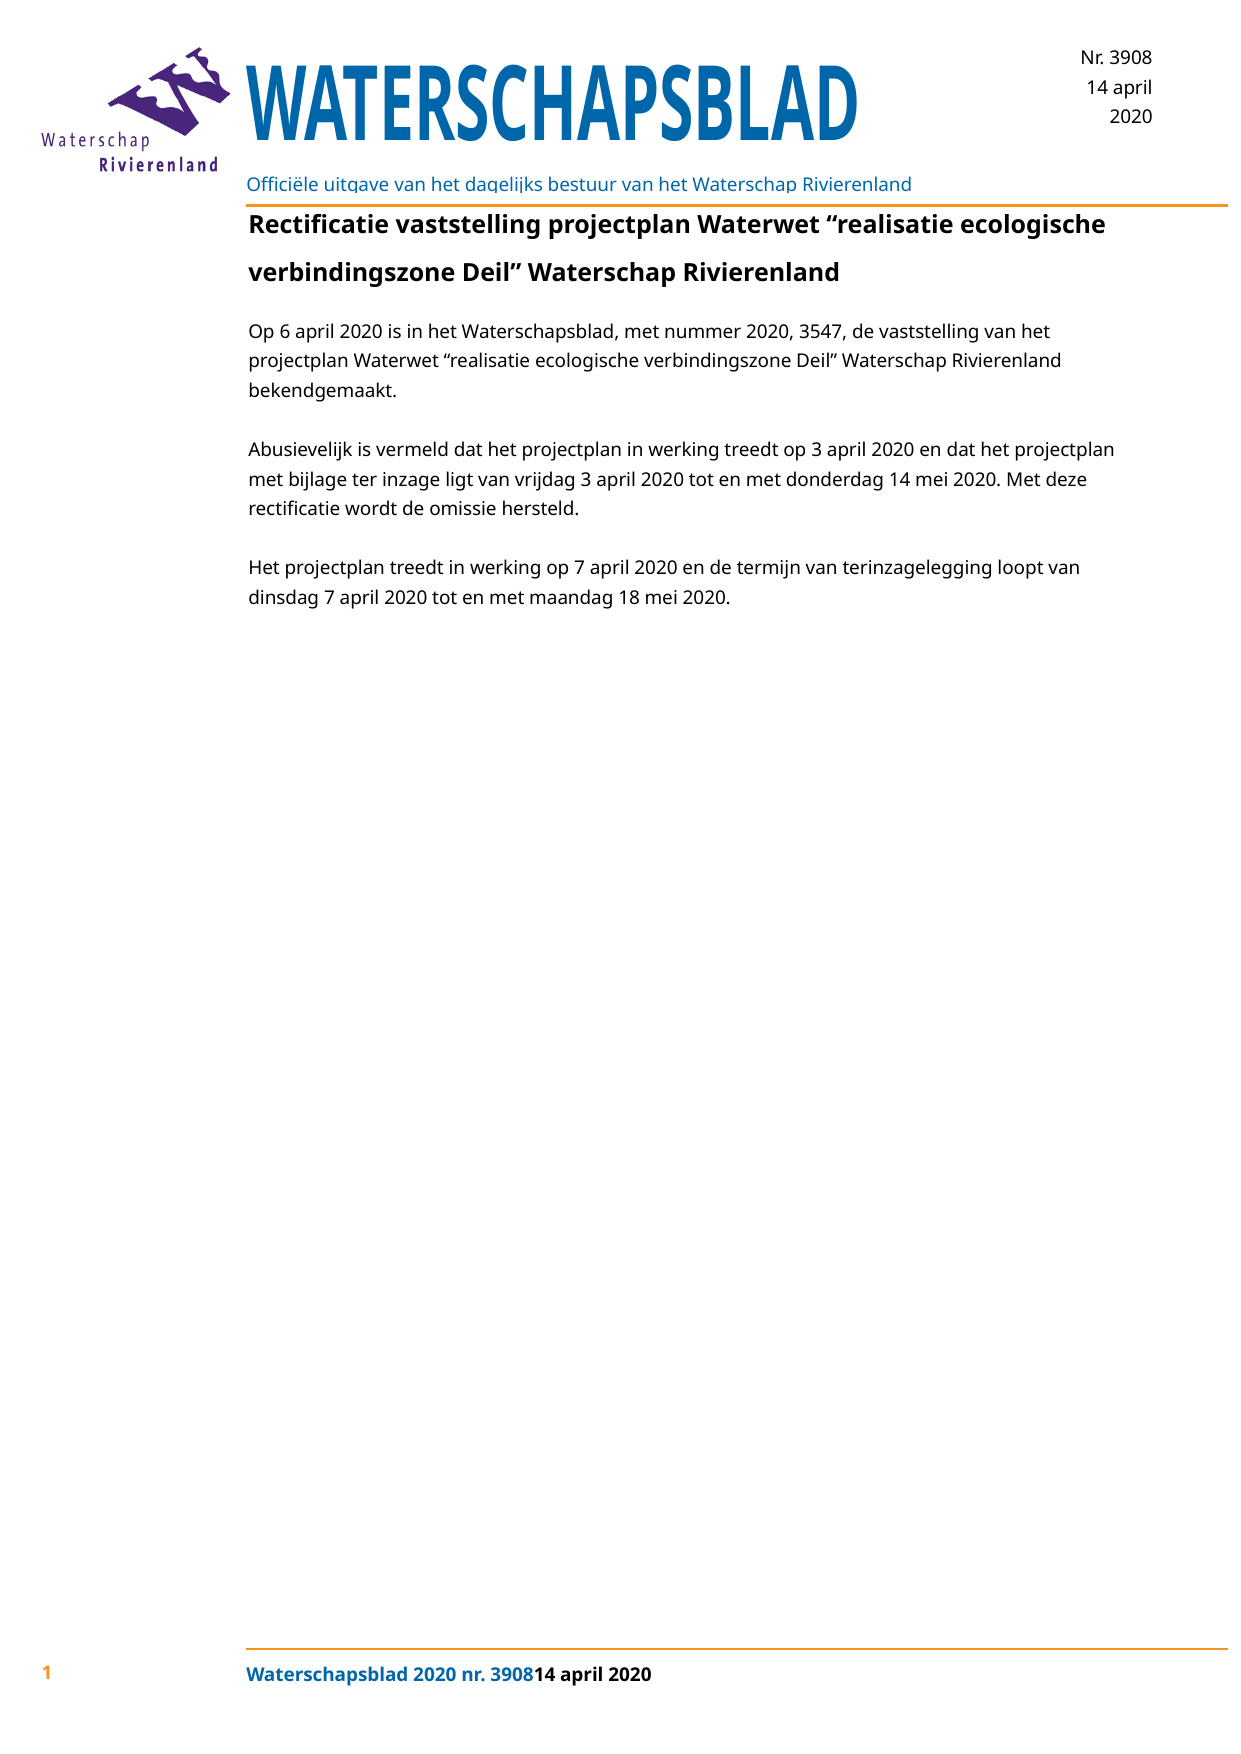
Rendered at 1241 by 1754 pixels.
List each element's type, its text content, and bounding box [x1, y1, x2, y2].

text Het projectplan treedt in werking op 7 april 2020 en de termijn van terinzagelegging loopt van dinsdag 7 april 2020 tot en met maandag 18 mei 2020. [248, 554, 1152, 610]
text Rectificatie vaststelling projectplan Waterwet “realisatie ecologische verbindingszone Deil” Waterschap Rivierenland [248, 207, 1152, 288]
text Op 6 april 2020 is in het Waterschapsblad, met nummer 2020, 3547, de vaststelling van het projectplan Waterwet “realisatie ecologische verbindingszone Deil” Waterschap Rivierenland bekendgemaakt. [248, 318, 1152, 403]
text Abusievelijk is vermeld dat het projectplan in werking treedt op 3 april 2020 en dat het projectplan met bijlage ter inzage ligt van vrijdag 3 april 2020 tot en met donderdag 14 mei 2020. Met deze rectificatie wordt de omissie hersteld. [248, 436, 1152, 521]
picture [41, 47, 231, 172]
